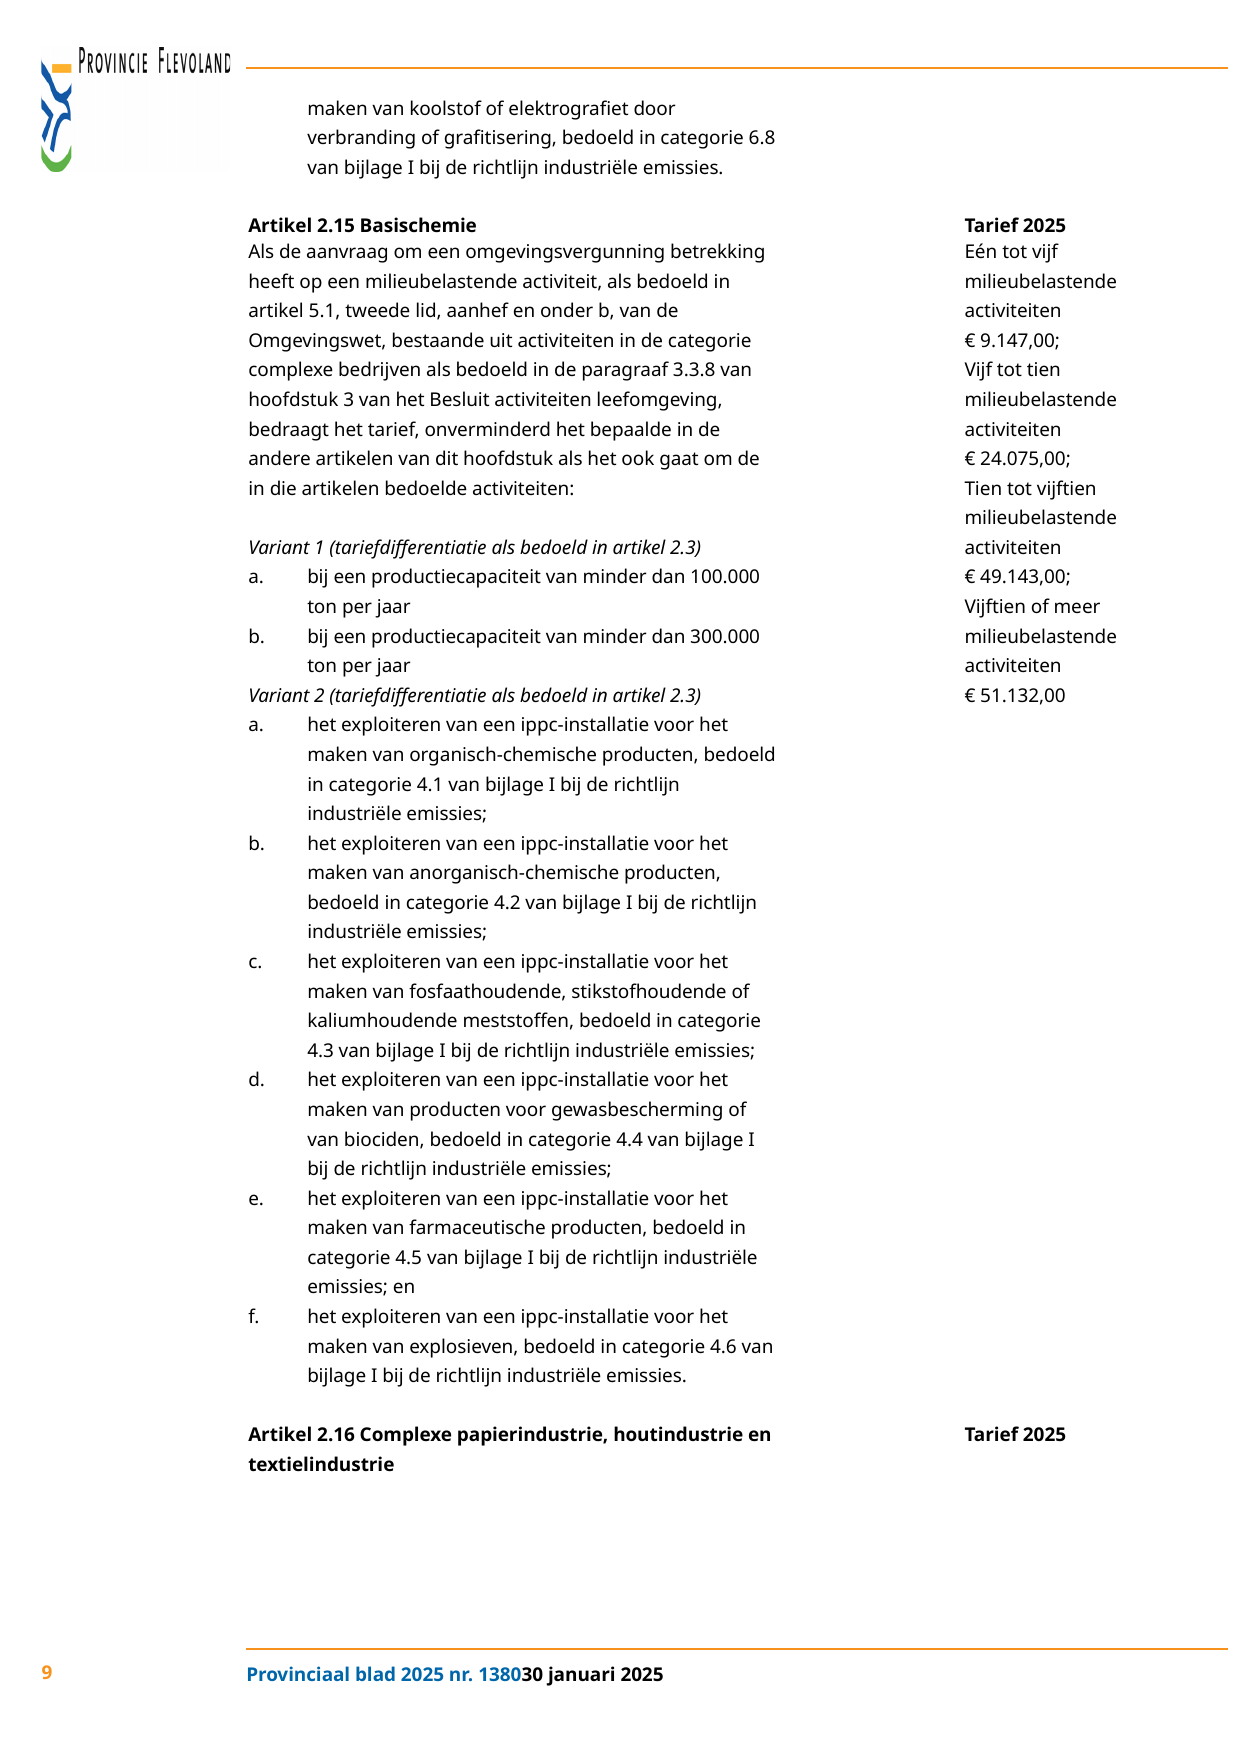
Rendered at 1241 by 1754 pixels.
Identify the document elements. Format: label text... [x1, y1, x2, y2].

picture [41, 47, 231, 172]
table_header Tarief 2025 [964, 1421, 1152, 1476]
table_cell Als de aanvraag om een omgevingsvergunning betrekking heeft op een milieubelastende activiteit, als bedoeld in artikel 5.1, tweede lid, aanhef en onder b, van de Omgevingswet, bestaande uit activiteiten in de categorie complexe bedrijven als bedoeld in de paragraaf 3.3.8 van hoofdstuk 3 van het Besluit activiteiten leefomgeving, bedraagt het tarief, onverminderd het bepaalde in de andere artikelen van dit hoofdstuk als het ook gaat om de in die artikelen bedoelde activiteiten: Variant 1 (tariefdifferentiatie als bedoeld in artikel 2.3) bij een productiecapaciteit van minder dan 100.000 ton per jaar bij een productiecapaciteit van minder dan 300.000 ton per jaar Variant 2 (tariefdifferentiatie als bedoeld in artikel 2.3) het exploiteren van een ippc-installatie voor het maken van organisch-chemische producten, bedoeld in categorie 4.1 van bijlage I bij de richtlijn industriële emissies; het exploiteren van een ippc-installatie voor het maken van anorganisch-chemische producten, bedoeld in categorie 4.2 van bijlage I bij de richtlijn industriële emissies; het exploiteren van een ippc-installatie voor het maken van fosfaathoudende, stikstofhoudende of kaliumhoudende meststoffen, bedoeld in categorie 4.3 van bijlage I bij de richtlijn industriële emissies; het exploiteren van een ippc-installatie voor het maken van producten voor gewasbescherming of van biociden, bedoeld in categorie 4.4 van bijlage I bij de richtlijn industriële emissies; het exploiteren van een ippc-installatie voor het maken van farmaceutische producten, bedoeld in categorie 4.5 van bijlage I bij de richtlijn industriële emissies; en het exploiteren van een ippc-installatie voor het maken van explosieven, bedoeld in categorie 4.6 van bijlage I bij de richtlijn industriële emissies. [248, 238, 777, 1388]
table_cell [777, 238, 964, 1388]
table_cell [964, 95, 1152, 180]
table_header [777, 1421, 964, 1476]
table_header Tarief 2025 [964, 213, 1152, 238]
table_header [777, 213, 964, 238]
table_header Artikel 2.16 Complexe papierindustrie, houtindustrie en textielindustrie [248, 1421, 777, 1476]
table_cell [777, 95, 964, 180]
table_header Artikel 2.15 Basischemie [248, 213, 777, 238]
table_cell maken van koolstof of elektrografiet door verbranding of grafitisering, bedoeld in categorie 6.8 van bijlage I bij de richtlijn industriële emissies. [248, 95, 777, 180]
table_cell Eén tot vijf milieubelastende activiteiten € 9.147,00; Vijf tot tien milieubelastende activiteiten € 24.075,00; Tien tot vijftien milieubelastende activiteiten € 49.143,00; Vijftien of meer milieubelastende activiteiten € 51.132,00 [964, 238, 1152, 1388]
